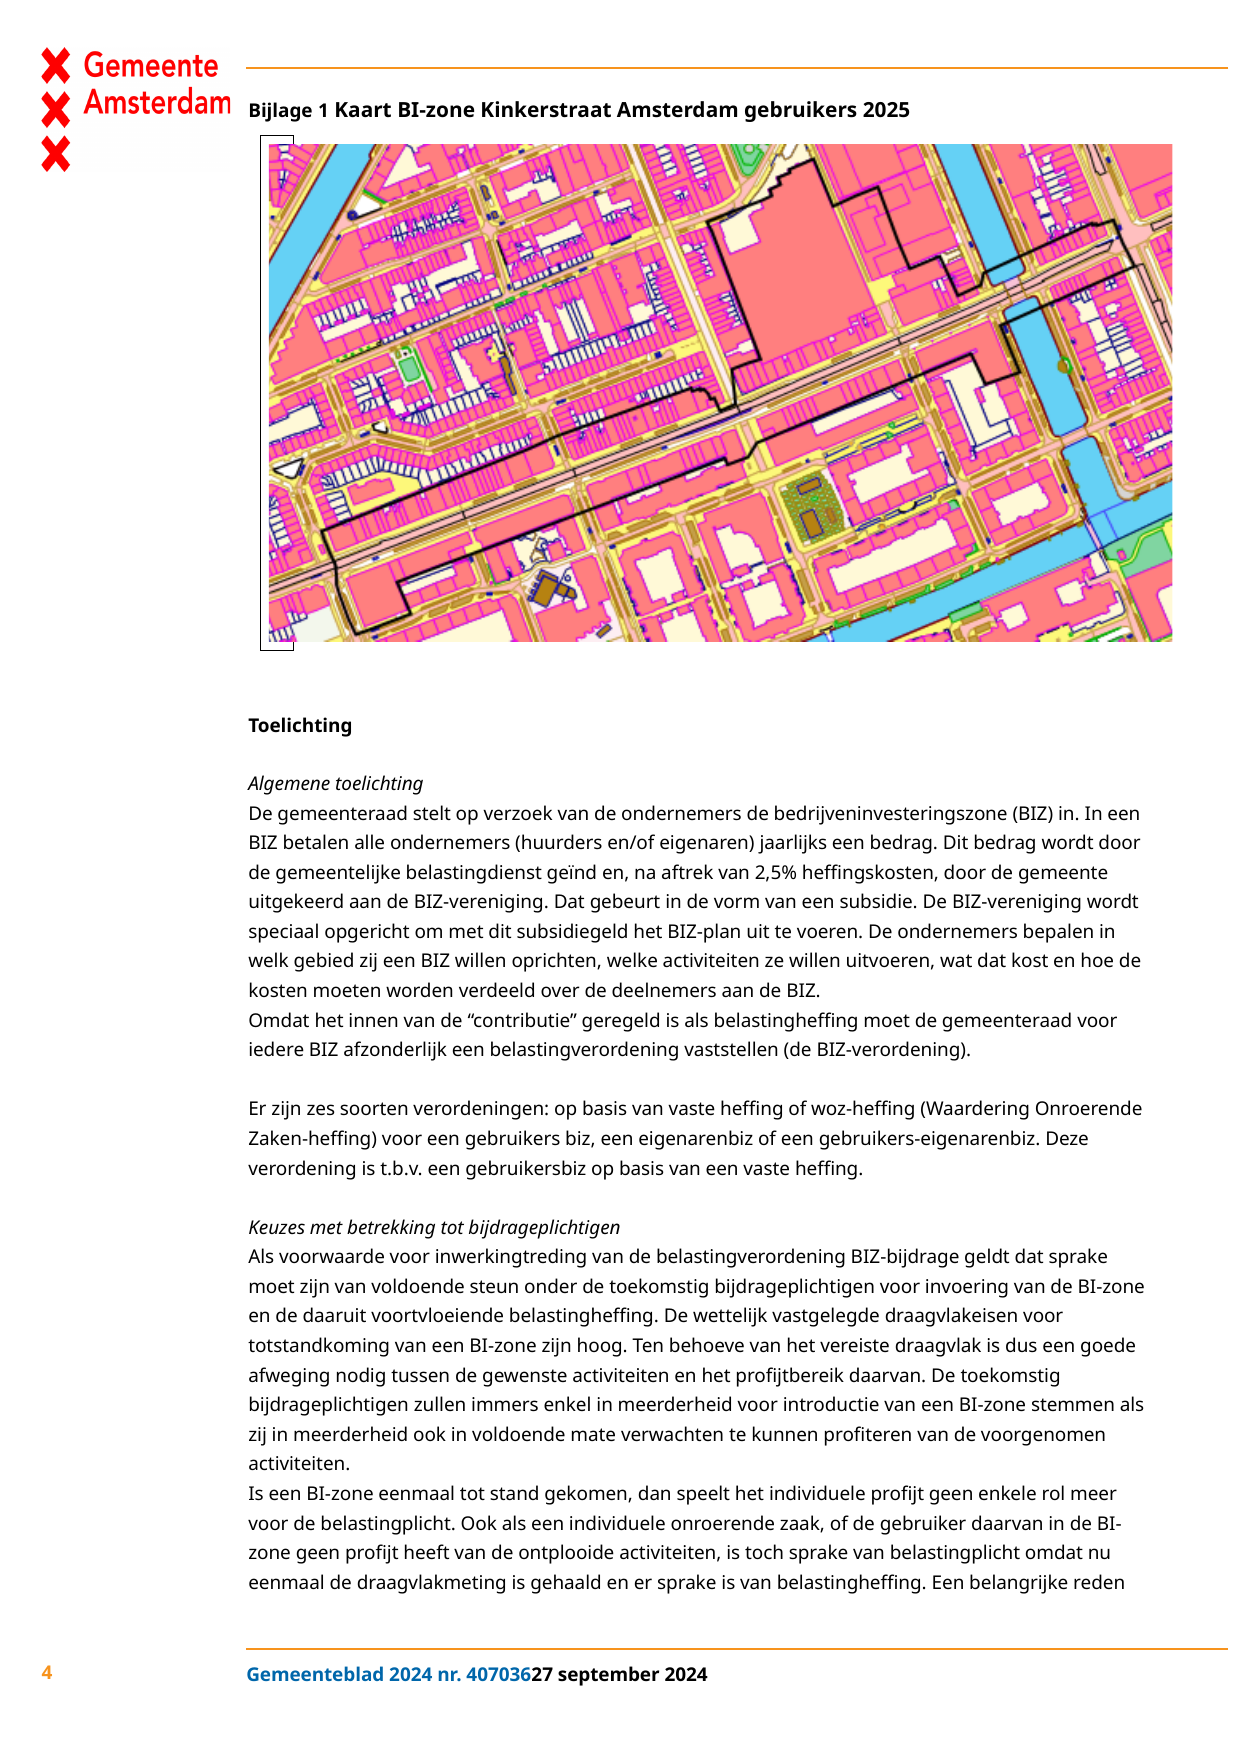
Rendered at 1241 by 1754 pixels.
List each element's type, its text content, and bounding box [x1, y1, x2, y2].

text Algemene toelichting [248, 770, 1152, 796]
text Bijlage 1 Kaart BI-zone Kinkerstraat Amsterdam gebruikers 2025 [248, 95, 1152, 123]
text Is een BI-zone eenmaal tot stand gekomen, dan speelt het individuele profijt geen enkele rol meer voor de belastingplicht. Ook als een individuele onroerende zaak, of de gebruiker daarvan in de BI-zone geen profijt heeft van de ontplooide activiteiten, is toch sprake van belastingplicht omdat nu eenmaal de draagvlakmeting is gehaald en er sprake is van belastingheffing. Een belangrijke reden [248, 1480, 1152, 1595]
text Keuzes met betrekking tot bijdrageplichtigen [248, 1214, 1152, 1240]
picture [41, 47, 231, 172]
text De gemeenteraad stelt op verzoek van de ondernemers de bedrijveninvesteringszone (BIZ) in. In een BIZ betalen alle ondernemers (huurders en/of eigenaren) jaarlijks een bedrag. Dit bedrag wordt door de gemeentelijke belastingdienst geïnd en, na aftrek van 2,5% heffingskosten, door de gemeente uitgekeerd aan de BIZ-vereniging. Dat gebeurt in de vorm van een subsidie. De BIZ-vereniging wordt speciaal opgericht om met dit subsidiegeld het BIZ-plan uit te voeren. De ondernemers bepalen in welk gebied zij een BIZ willen oprichten, welke activiteiten ze willen uitvoeren, wat dat kost en hoe de kosten moeten worden verdeeld over de deelnemers aan de BIZ. [248, 800, 1152, 1003]
text Omdat het innen van de “contributie” geregeld is als belastingheffing moet de gemeenteraad voor iedere BIZ afzonderlijk een belastingverordening vaststellen (de BIZ-verordening). [248, 1007, 1152, 1062]
picture [268, 144, 1173, 642]
text Er zijn zes soorten verordeningen: op basis van vaste heffing of woz-heffing (Waardering Onroerende Zaken-heffing) voor een gebruikers biz, een eigenarenbiz of een gebruikers-eigenarenbiz. Deze verordening is t.b.v. een gebruikersbiz op basis van een vaste heffing. [248, 1096, 1152, 1181]
text Als voorwaarde voor inwerkingtreding van de belastingverordening BIZ-bijdrage geldt dat sprake moet zijn van voldoende steun onder de toekomstig bijdrageplichtigen voor invoering van de BI-zone en de daaruit voortvloeiende belastingheffing. De wettelijk vastgelegde draagvlakeisen voor totstandkoming van een BI-zone zijn hoog. Ten behoeve van het vereiste draagvlak is dus een goede afweging nodig tussen de gewenste activiteiten en het profijtbereik daarvan. De toekomstig bijdrageplichtigen zullen immers enkel in meerderheid voor introductie van een BI-zone stemmen als zij in meerderheid ook in voldoende mate verwachten te kunnen profiteren van de voorgenomen activiteiten. [248, 1243, 1152, 1476]
text Toelichting [248, 701, 1152, 741]
